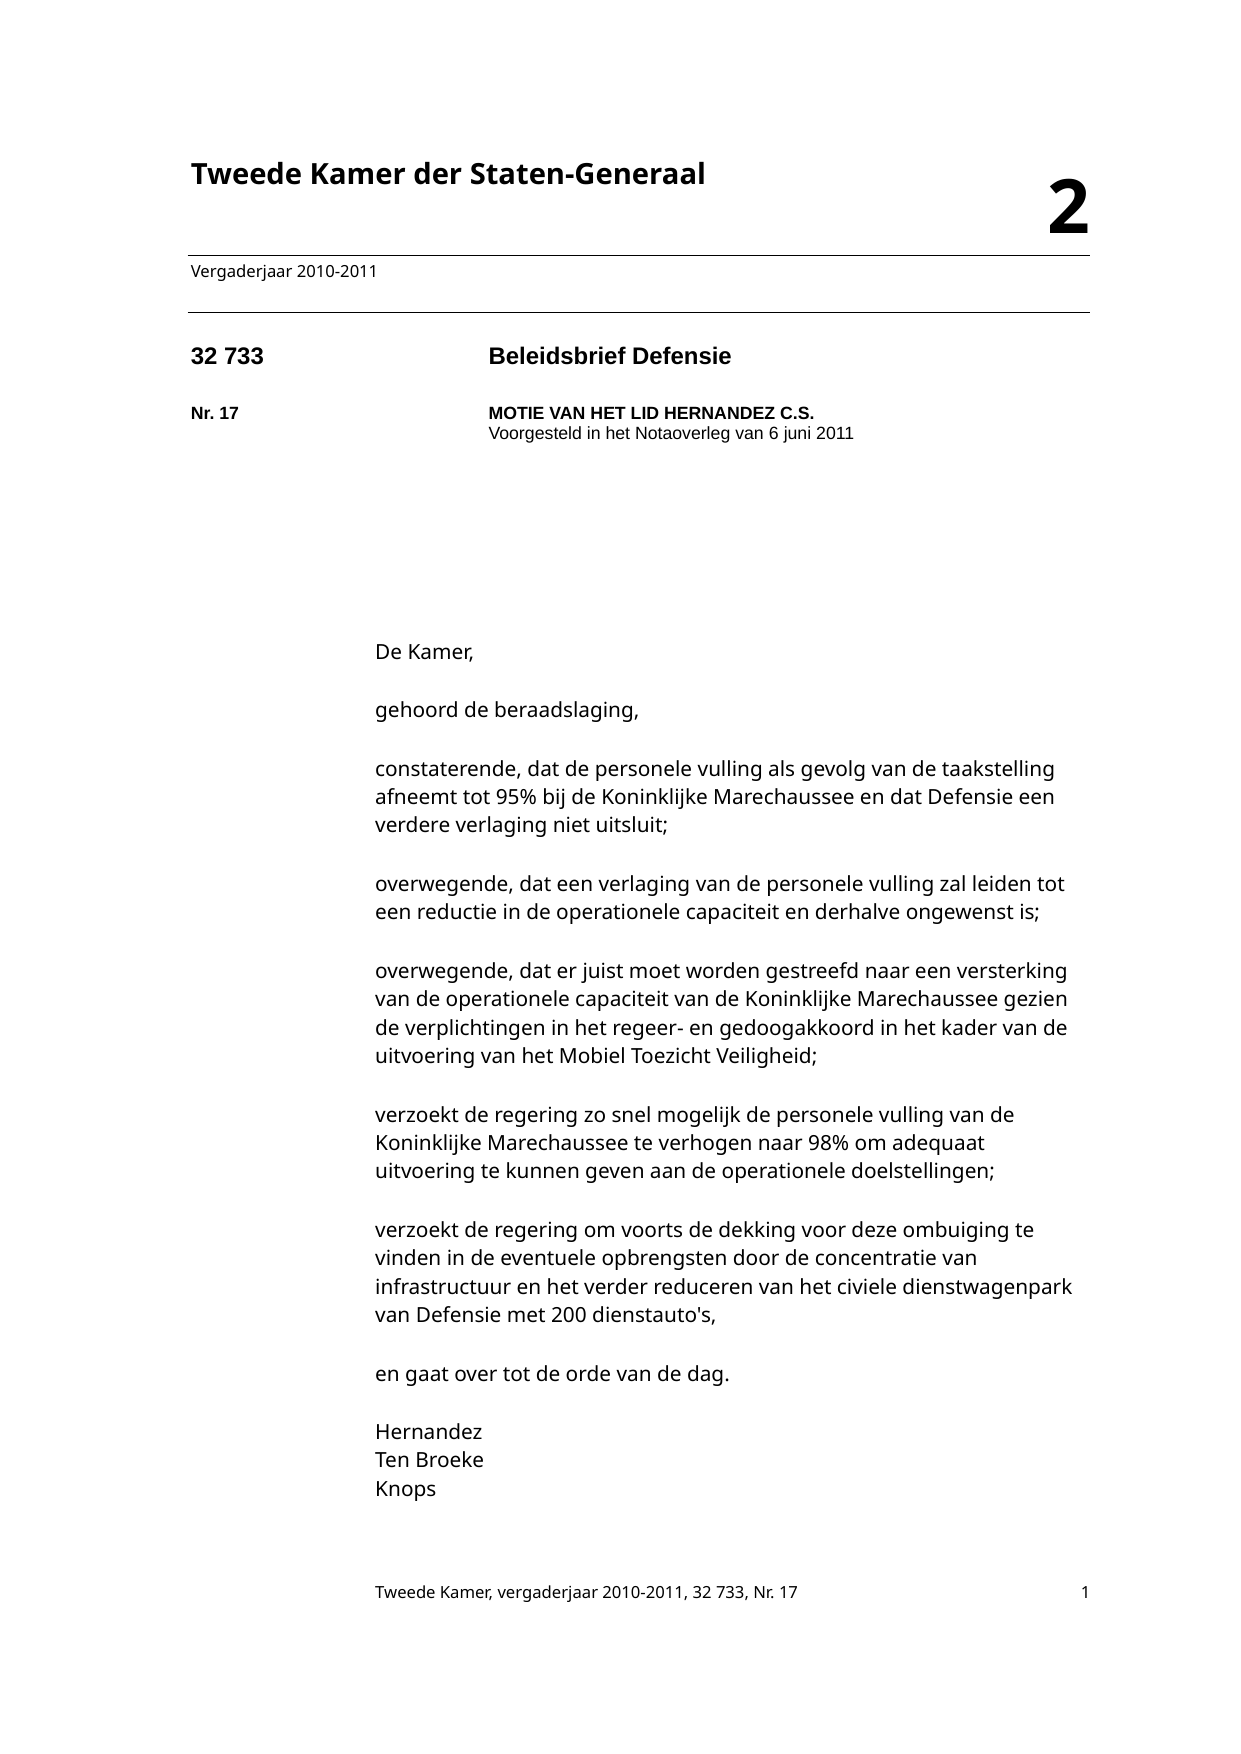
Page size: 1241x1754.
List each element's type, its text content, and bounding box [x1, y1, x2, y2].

text overwegende, dat er juist moet worden gestreefd naar een versterking van de operationele capaciteit van de Koninklijke Marechaussee gezien de verplichtingen in het regeer- en gedoogakkoord in het kader van de uitvoering van het Mobiel Toezicht Veiligheid; [375, 956, 1090, 1070]
table_cell [485, 256, 1090, 312]
text Ten Broeke [375, 1446, 1090, 1474]
table_cell MOTIE VAN HET LID HERNANDEZ C.S. Voorgesteld in het Notaoverleg van 6 juni 2011 [485, 399, 1090, 518]
text gehoord de beraadslaging, [375, 695, 1090, 724]
text verzoekt de regering om voorts de dekking voor deze ombuiging te vinden in de eventuele opbrengsten door de concentratie van infrastructuur en het verder reduceren van het civiele dienstwagenpark van Defensie met 200 dienstauto's, [375, 1215, 1090, 1329]
table_cell 32 733 [188, 339, 485, 399]
text Knops [375, 1474, 1090, 1502]
text De Kamer, [375, 637, 1090, 665]
table_header Tweede Kamer der Staten-Generaal [188, 150, 909, 255]
table_cell Vergaderjaar 2010-2011 [188, 256, 485, 312]
table_cell Nr. 17 [188, 399, 485, 518]
text en gaat over tot de orde van de dag. [375, 1359, 1090, 1387]
text overwegende, dat een verlaging van de personele vulling zal leiden tot een reductie in de operationele capaciteit en derhalve ongewenst is; [375, 869, 1090, 926]
table_cell Beleidsbrief Defensie [485, 339, 1090, 399]
text verzoekt de regering zo snel mogelijk de personele vulling van de Koninklijke Marechaussee te verhogen naar 98% om adequaat uitvoering te kunnen geven aan de operationele doelstellingen; [375, 1100, 1090, 1185]
text constaterende, dat de personele vulling als gevolg van de taakstelling afneemt tot 95% bij de Koninklijke Marechaussee en dat Defensie een verdere verlaging niet uitsluit; [375, 754, 1090, 839]
table_cell [188, 313, 485, 339]
table_header 2 [910, 150, 1090, 255]
table_cell [485, 313, 1090, 339]
text Hernandez [375, 1417, 1090, 1446]
